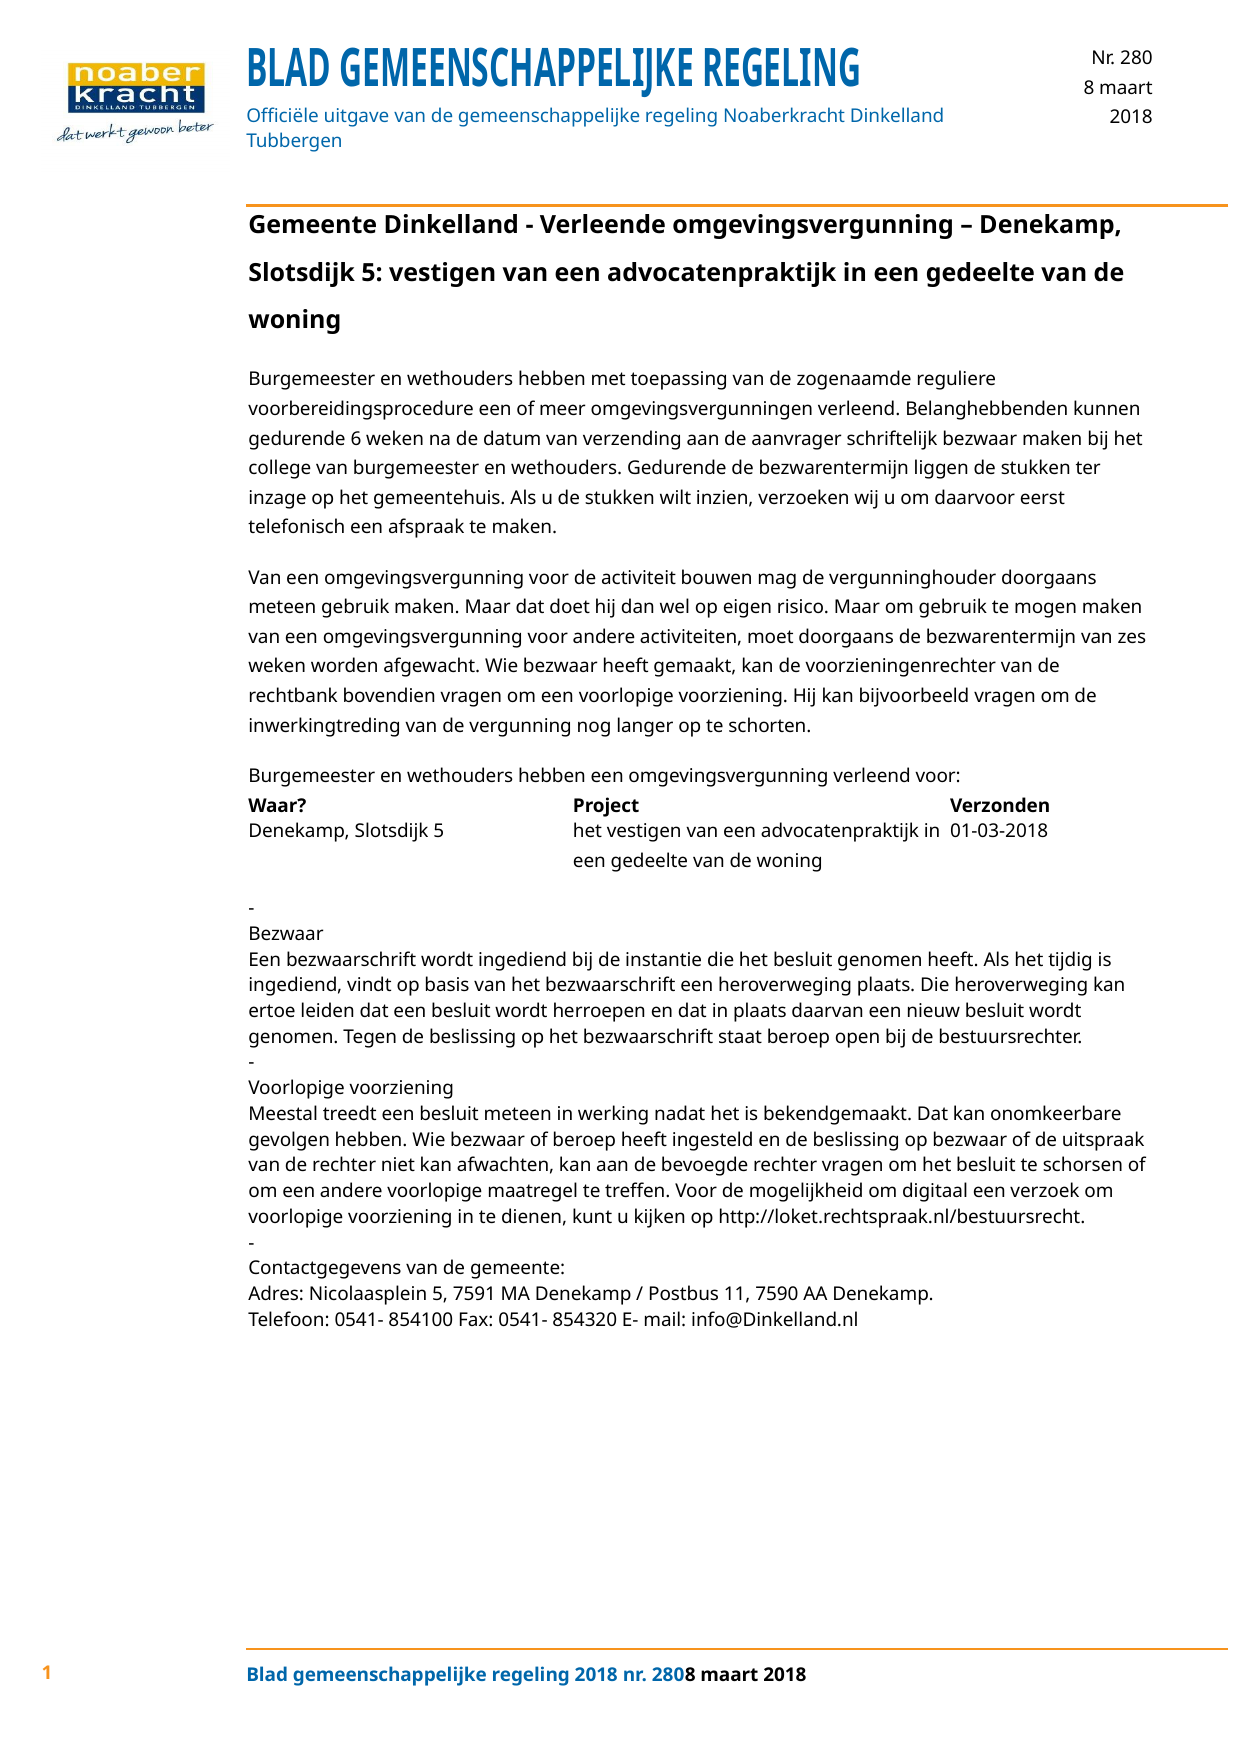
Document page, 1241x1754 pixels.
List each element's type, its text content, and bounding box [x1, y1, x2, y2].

text Een bezwaarschrift wordt ingediend bij de instantie die het besluit genomen heeft. Als het tijdig is ingediend, vindt op basis van het bezwaarschrift een heroverweging plaats. Die heroverweging kan ertoe leiden dat een besluit wordt herroepen en dat in plaats daarvan een nieuw besluit wordt genomen. Tegen de beslissing op het bezwaarschrift staat beroep open bij de bestuursrechter. [248, 946, 1152, 1049]
table_header Waar? [248, 792, 573, 818]
table_cell Denekamp, Slotsdijk 5 [248, 818, 573, 873]
text Voorlopige voorziening [248, 1074, 1152, 1100]
text Adres: Nicolaasplein 5, 7591 MA Denekamp / Postbus 11, 7590 AA Denekamp. [248, 1280, 1152, 1306]
text Burgemeester en wethouders hebben een omgevingsvergunning verleend voor: [248, 762, 1152, 788]
table_header Project [573, 792, 950, 818]
text - [248, 1049, 1152, 1074]
text Meestal treedt een besluit meteen in werking nadat het is bekendgemaakt. Dat kan onomkeerbare gevolgen hebben. Wie bezwaar of beroep heeft ingesteld en de beslissing op bezwaar of de uitspraak van de rechter niet kan afwachten, kan aan de bevoegde rechter vragen om het besluit te schorsen of om een andere voorlopige maatregel te treffen. Voor de mogelijkheid om digitaal een verzoek om voorlopige voorziening in te dienen, kunt u kijken op http://loket.rechtspraak.nl/bestuursrecht. [248, 1100, 1152, 1229]
text Contactgegevens van de gemeente: [248, 1254, 1152, 1280]
text Van een omgevingsvergunning voor de activiteit bouwen mag de vergunninghouder doorgaans meteen gebruik maken. Maar dat doet hij dan wel op eigen risico. Maar om gebruik te mogen maken van een omgevingsvergunning voor andere activiteiten, moet doorgaans de bezwarentermijn van zes weken worden afgewacht. Wie bezwaar heeft gemaakt, kan de voorzieningenrechter van de rechtbank bovendien vragen om een voorlopige voorziening. Hij kan bijvoorbeeld vragen om de inwerkingtreding van de vergunning nog langer op te schorten. [248, 564, 1152, 737]
text - [248, 1229, 1152, 1254]
table_cell 01-03-2018 [950, 818, 1152, 873]
picture [41, 47, 231, 172]
text Telefoon: 0541- 854100 Fax: 0541- 854320 E- mail: info@Dinkelland.nl [248, 1306, 1152, 1332]
table_cell het vestigen van een advocatenpraktijk in een gedeelte van de woning [573, 818, 950, 873]
text Burgemeester en wethouders hebben met toepassing van de zogenaamde reguliere voorbereidingsprocedure een of meer omgevingsvergunningen verleend. Belanghebbenden kunnen gedurende 6 weken na de datum van verzending aan de aanvrager schriftelijk bezwaar maken bij het college van burgemeester en wethouders. Gedurende de bezwarentermijn liggen de stukken ter inzage op het gemeentehuis. Als u de stukken wilt inzien, verzoeken wij u om daarvoor eerst telefonisch een afspraak te maken. [248, 366, 1152, 539]
text - [248, 894, 1152, 920]
text Bezwaar [248, 920, 1152, 946]
table_header Verzonden [950, 792, 1152, 818]
text Gemeente Dinkelland - Verleende omgevingsvergunning – Denekamp, Slotsdijk 5: vestigen van een advocatenpraktijk in een gedeelte van de woning [248, 207, 1152, 336]
